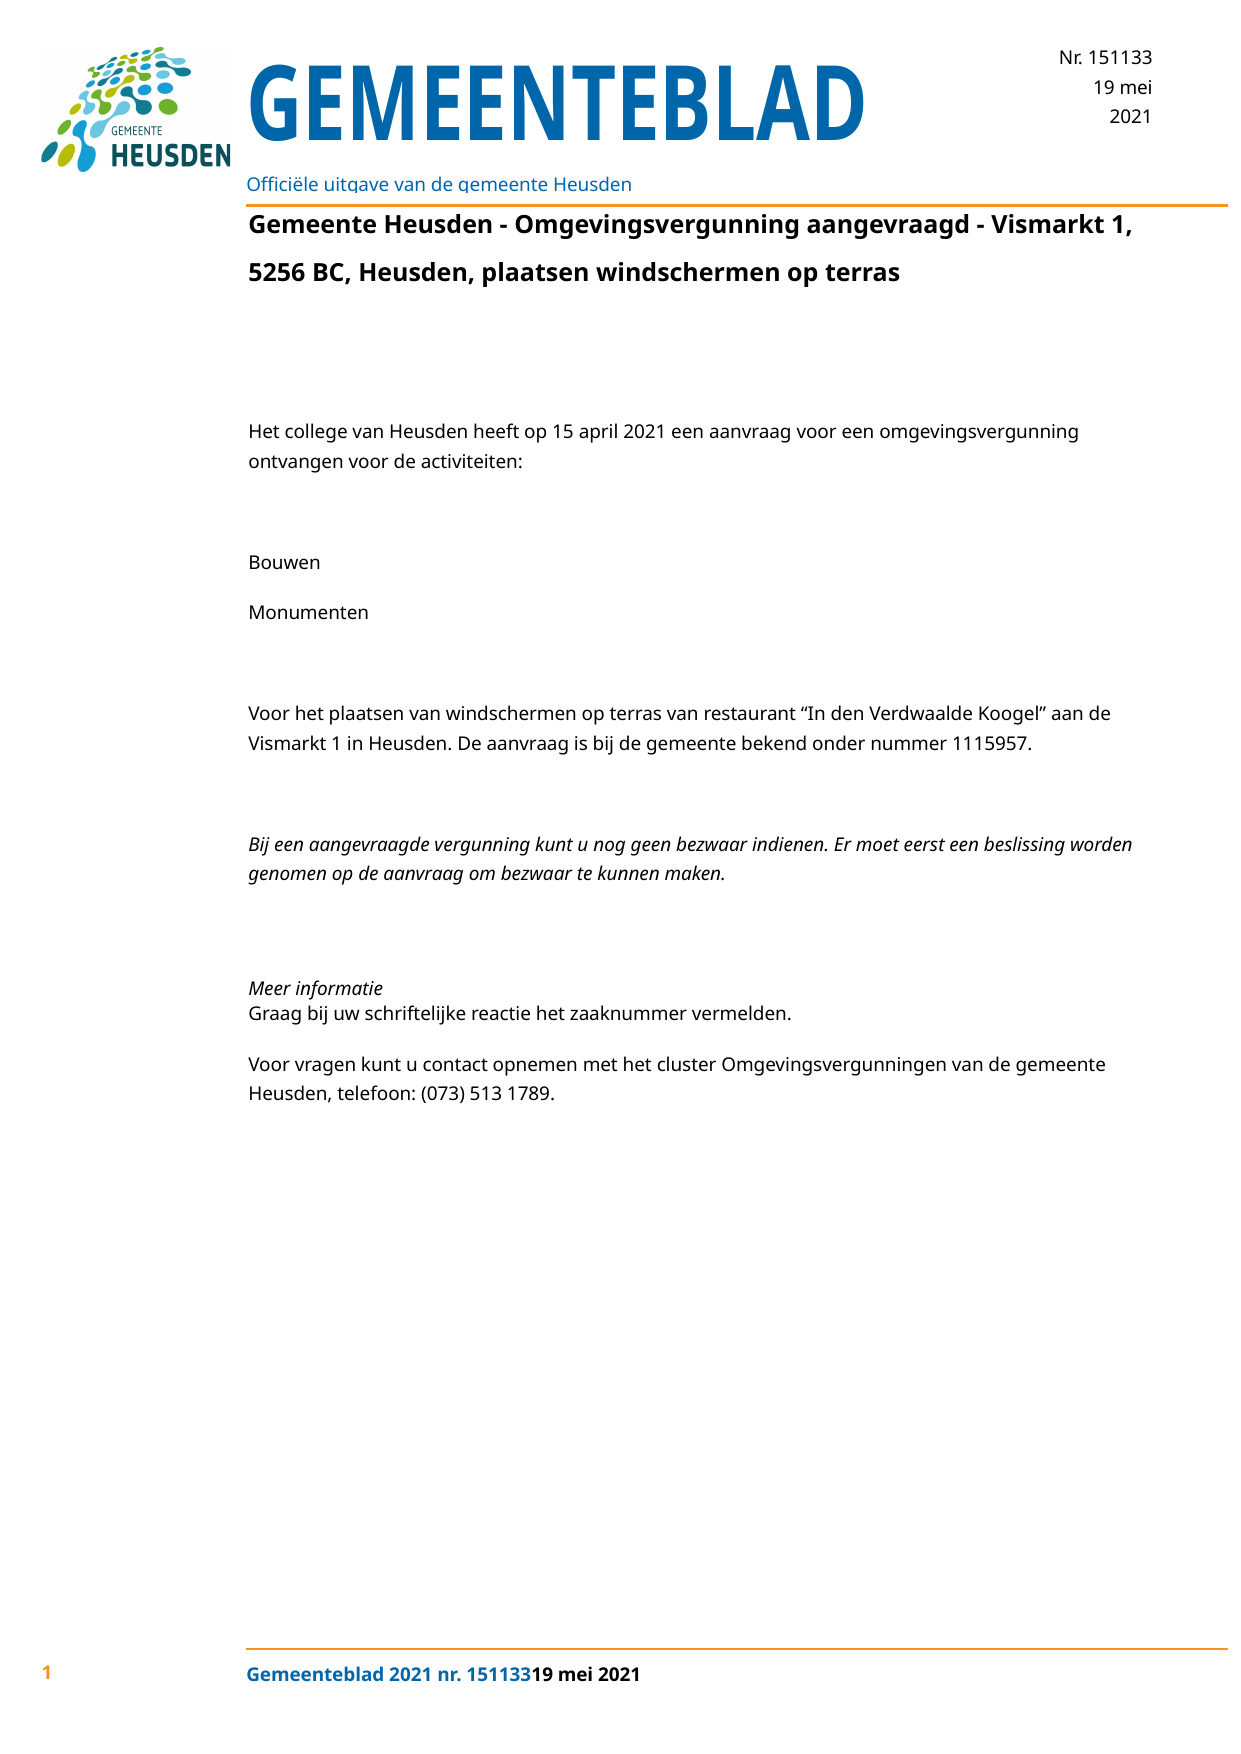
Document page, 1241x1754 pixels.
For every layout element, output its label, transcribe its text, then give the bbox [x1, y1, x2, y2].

text Voor vragen kunt u contact opnemen met het cluster Omgevingsvergunningen van de gemeente Heusden, telefoon: (073) 513 1789. [248, 1051, 1152, 1106]
text Bouwen [248, 549, 1152, 575]
text Voor het plaatsen van windschermen op terras van restaurant “In den Verdwaalde Koogel” aan de Vismarkt 1 in Heusden. De aanvraag is bij de gemeente bekend onder nummer 1115957. [248, 700, 1152, 756]
text Meer informatie [248, 975, 1152, 1001]
picture [41, 47, 231, 172]
text Het college van Heusden heeft op 15 april 2021 een aanvraag voor een omgevingsvergunning ontvangen voor de activiteiten: [248, 419, 1152, 474]
text Gemeente Heusden - Omgevingsvergunning aangevraagd - Vismarkt 1, 5256 BC, Heusden, plaatsen windschermen op terras [248, 207, 1152, 288]
text Graag bij uw schriftelijke reactie het zaaknummer vermelden. [248, 1001, 1152, 1026]
text Bij een aangevraagde vergunning kunt u nog geen bezwaar indienen. Er moet eerst een beslissing worden genomen op de aanvraag om bezwaar te kunnen maken. [248, 831, 1152, 886]
text Monumenten [248, 599, 1152, 625]
